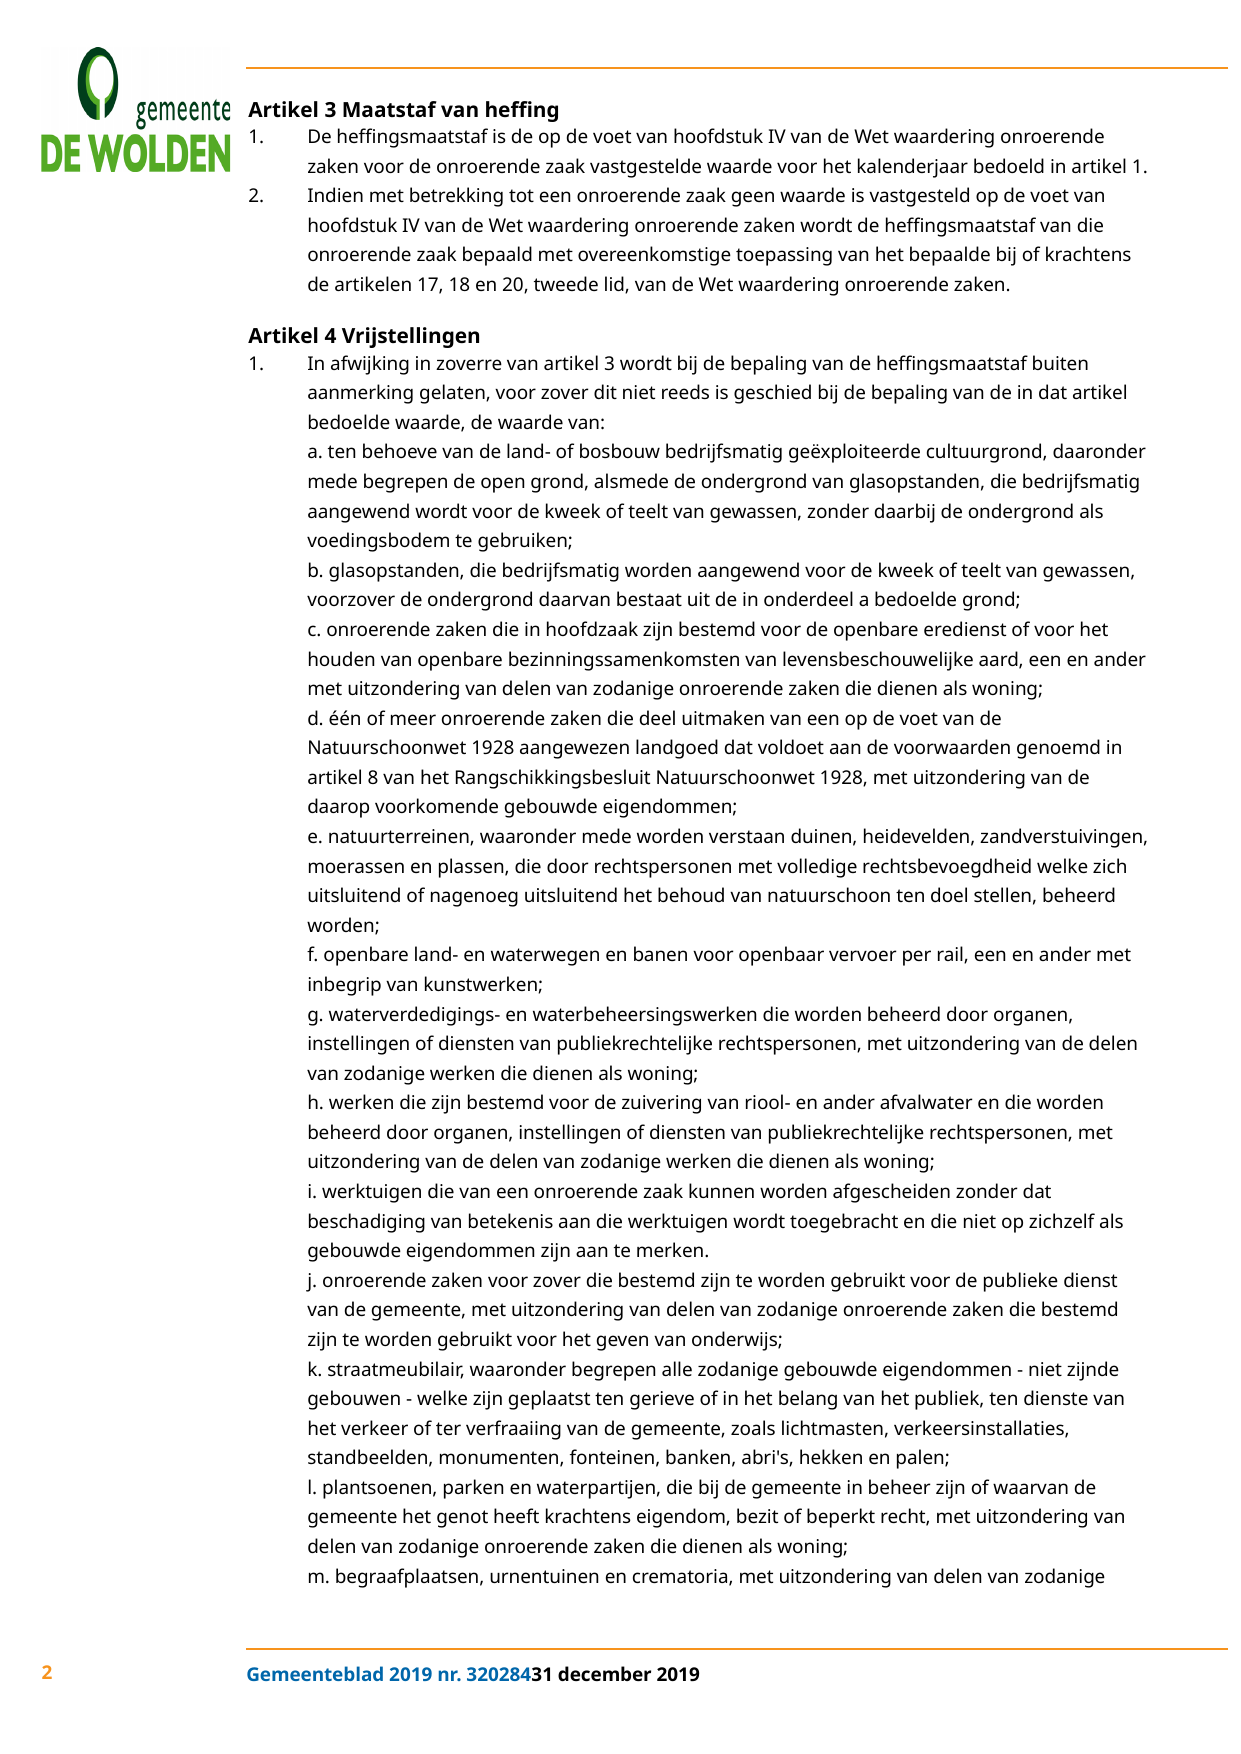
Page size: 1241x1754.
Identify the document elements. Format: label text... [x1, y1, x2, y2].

list e. natuurterreinen, waaronder mede worden verstaan duinen, heidevelden, zandverstuivingen, moerassen en plassen, die door rechtspersonen met volledige rechtsbevoegdheid welke zich uitsluitend of nagenoeg uitsluitend het behoud van natuurschoon ten doel stellen, beheerd worden; [248, 823, 1152, 938]
list f. openbare land- en waterwegen en banen voor openbaar vervoer per rail, een en ander met inbegrip van kunstwerken; [248, 942, 1152, 997]
list In afwijking in zoverre van artikel 3 wordt bij de bepaling van de heffingsmaatstaf buiten aanmerking gelaten, voor zover dit niet reeds is geschied bij de bepaling van de in dat artikel bedoelde waarde, de waarde van: [248, 350, 1152, 435]
list g. waterverdedigings- en waterbeheersingswerken die worden beheerd door organen, instellingen of diensten van publiekrechtelijke rechtspersonen, met uitzondering van de delen van zodanige werken die dienen als woning; [248, 1001, 1152, 1086]
list De heffingsmaatstaf is de op de voet van hoofdstuk IV van de Wet waardering onroerende zaken voor de onroerende zaak vastgestelde waarde voor het kalenderjaar bedoeld in artikel 1. [248, 123, 1152, 178]
picture [41, 47, 231, 172]
list i. werktuigen die van een onroerende zaak kunnen worden afgescheiden zonder dat beschadiging van betekenis aan die werktuigen wordt toegebracht en die niet op zichzelf als gebouwde eigendommen zijn aan te merken. [248, 1178, 1152, 1263]
list b. glasopstanden, die bedrijfsmatig worden aangewend voor de kweek of teelt van gewassen, voorzover de ondergrond daarvan bestaat uit de in onderdeel a bedoelde grond; [248, 557, 1152, 612]
text Artikel 3 Maatstaf van heffing [248, 95, 1152, 123]
list m. begraafplaatsen, urnentuinen en crematoria, met uitzondering van delen van zodanige [248, 1563, 1152, 1589]
list Indien met betrekking tot een onroerende zaak geen waarde is vastgesteld op de voet van hoofdstuk IV van de Wet waardering onroerende zaken wordt de heffingsmaatstaf van die onroerende zaak bepaald met overeenkomstige toepassing van het bepaalde bij of krachtens de artikelen 17, 18 en 20, tweede lid, van de Wet waardering onroerende zaken. [248, 182, 1152, 297]
list d. één of meer onroerende zaken die deel uitmaken van een op de voet van de Natuurschoonwet 1928 aangewezen landgoed dat voldoet aan de voorwaarden genoemd in artikel 8 van het Rangschikkingsbesluit Natuurschoonwet 1928, met uitzondering van de daarop voorkomende gebouwde eigendommen; [248, 705, 1152, 819]
list k. straatmeubilair, waaronder begrepen alle zodanige gebouwde eigendommen - niet zijnde gebouwen - welke zijn geplaatst ten gerieve of in het belang van het publiek, ten dienste van het verkeer of ter verfraaiing van de gemeente, zoals lichtmasten, verkeersinstallaties, standbeelden, monumenten, fonteinen, banken, abri's, hekken en palen; [248, 1356, 1152, 1470]
list l. plantsoenen, parken en waterpartijen, die bij de gemeente in beheer zijn of waarvan de gemeente het genot heeft krachtens eigendom, bezit of beperkt recht, met uitzondering van delen van zodanige onroerende zaken die dienen als woning; [248, 1474, 1152, 1559]
list a. ten behoeve van de land- of bosbouw bedrijfsmatig geëxploiteerde cultuurgrond, daaronder mede begrepen de open grond, alsmede de ondergrond van glasopstanden, die bedrijfsmatig aangewend wordt voor de kweek of teelt van gewassen, zonder daarbij de ondergrond als voedingsbodem te gebruiken; [248, 439, 1152, 553]
list c. onroerende zaken die in hoofdzaak zijn bestemd voor de openbare eredienst of voor het houden van openbare bezinningssamenkomsten van levensbeschouwelijke aard, een en ander met uitzondering van delen van zodanige onroerende zaken die dienen als woning; [248, 616, 1152, 701]
text Artikel 4 Vrijstellingen [248, 322, 1152, 350]
list j. onroerende zaken voor zover die bestemd zijn te worden gebruikt voor de publieke dienst van de gemeente, met uitzondering van delen van zodanige onroerende zaken die bestemd zijn te worden gebruikt voor het geven van onderwijs; [248, 1267, 1152, 1352]
list h. werken die zijn bestemd voor de zuivering van riool- en ander afvalwater en die worden beheerd door organen, instellingen of diensten van publiekrechtelijke rechtspersonen, met uitzondering van de delen van zodanige werken die dienen als woning; [248, 1089, 1152, 1174]
